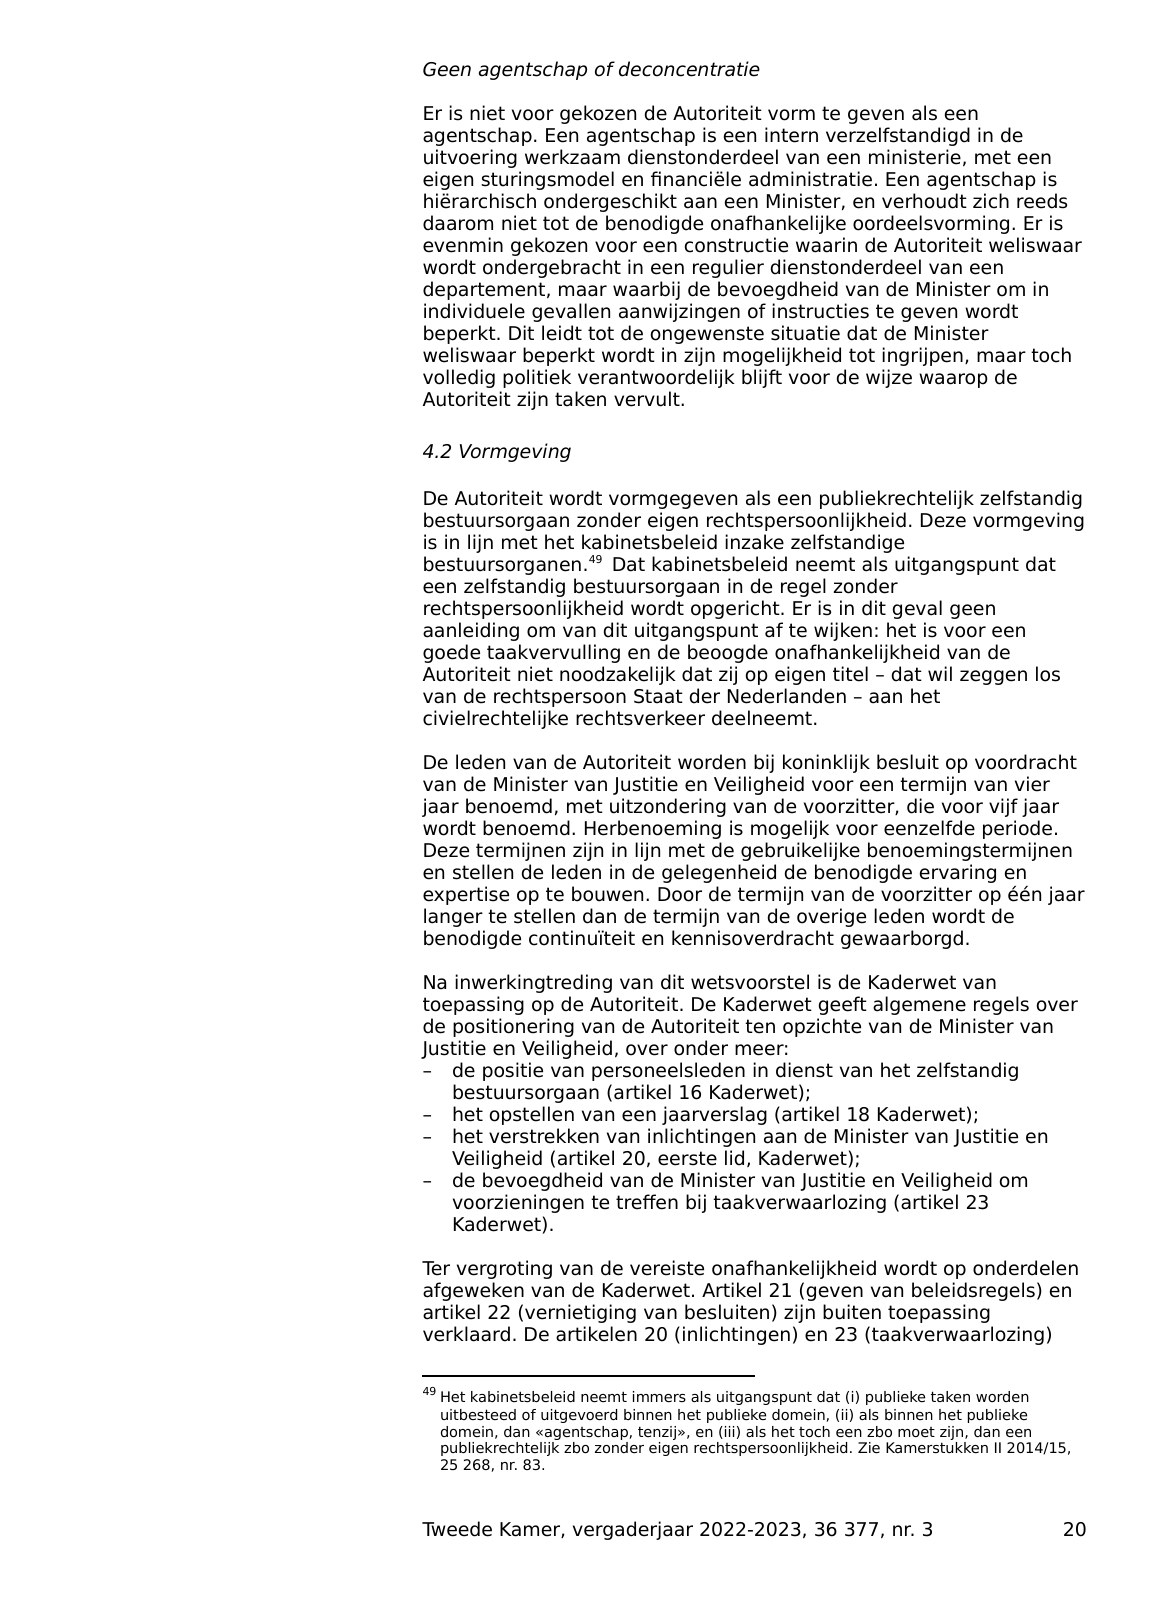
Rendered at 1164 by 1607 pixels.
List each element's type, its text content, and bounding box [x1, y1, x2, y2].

text – de positie van personeelsleden in dienst van het zelfstandig bestuursorgaan (artikel 16 Kaderwet); [422, 1060, 1087, 1104]
text De Autoriteit wordt vormgegeven als een publiekrechtelijk zelfstandig bestuursorgaan zonder eigen rechtspersoonlijkheid. Deze vormgeving is in lijn met het kabinetsbeleid inzake zelfstandige bestuursorganen. Dat kabinetsbeleid neemt als uitgangspunt dat een zelfstandig bestuursorgaan in de regel zonder rechtspersoonlijkheid wordt opgericht. Er is in dit geval geen aanleiding om van dit uitgangspunt af te wijken: het is voor een goede taakvervulling en de beoogde onafhankelijkheid van de Autoriteit niet noodzakelijk dat zij op eigen titel – dat wil zeggen los van de rechtspersoon Staat der Nederlanden – aan het civielrechtelijke rechtsverkeer deelneemt. [422, 488, 1087, 730]
text Na inwerkingtreding van dit wetsvoorstel is de Kaderwet van toepassing op de Autoriteit. De Kaderwet geeft algemene regels over de positionering van de Autoriteit ten opzichte van de Minister van Justitie en Veiligheid, over onder meer: [422, 972, 1087, 1060]
text Er is niet voor gekozen de Autoriteit vorm te geven als een agentschap. Een agentschap is een intern verzelfstandigd in de uitvoering werkzaam dienstonderdeel van een ministerie, met een eigen sturingsmodel en financiële administratie. Een agentschap is hiërarchisch ondergeschikt aan een Minister, en verhoudt zich reeds daarom niet tot de benodigde onafhankelijke oordeelsvorming. Er is evenmin gekozen voor een constructie waarin de Autoriteit weliswaar wordt ondergebracht in een regulier dienstonderdeel van een departement, maar waarbij de bevoegdheid van de Minister om in individuele gevallen aanwijzingen of instructies te geven wordt beperkt. Dit leidt tot de ongewenste situatie dat de Minister weliswaar beperkt wordt in zijn mogelijkheid tot ingrijpen, maar toch volledig politiek verantwoordelijk blijft voor de wijze waarop de Autoriteit zijn taken vervult. [422, 103, 1087, 411]
text – het verstrekken van inlichtingen aan de Minister van Justitie en Veiligheid (artikel 20, eerste lid, Kaderwet); [422, 1126, 1087, 1170]
subtitle Geen agentschap of deconcentratie [422, 59, 1087, 81]
text Het kabinetsbeleid neemt immers als uitgangspunt dat (i) publieke taken worden uitbesteed of uitgevoerd binnen het publieke domein, (ii) als binnen het publieke domein, dan «agentschap, tenzij», en (iii) als het toch een zbo moet zijn, dan een publiekrechtelijk zbo zonder eigen rechtspersoonlijkheid. Zie Kamerstukken II 2014/15, 25 268, nr. 83. [422, 1385, 1087, 1474]
subtitle 4.2 Vormgeving [422, 441, 1087, 463]
text – het opstellen van een jaarverslag (artikel 18 Kaderwet); [422, 1104, 1087, 1126]
text Ter vergroting van de vereiste onafhankelijkheid wordt op onderdelen afgeweken van de Kaderwet. Artikel 21 (geven van beleidsregels) en artikel 22 (vernietiging van besluiten) zijn buiten toepassing verklaard. De artikelen 20 (inlichtingen) en 23 (taakverwaarlozing) [422, 1258, 1087, 1346]
text – de bevoegdheid van de Minister van Justitie en Veiligheid om voorzieningen te treffen bij taakverwaarlozing (artikel 23 Kaderwet). [422, 1170, 1087, 1236]
text De leden van de Autoriteit worden bij koninklijk besluit op voordracht van de Minister van Justitie en Veiligheid voor een termijn van vier jaar benoemd, met uitzondering van de voorzitter, die voor vijf jaar wordt benoemd. Herbenoeming is mogelijk voor eenzelfde periode. Deze termijnen zijn in lijn met de gebruikelijke benoemingstermijnen en stellen de leden in de gelegenheid de benodigde ervaring en expertise op te bouwen. Door de termijn van de voorzitter op één jaar langer te stellen dan de termijn van de overige leden wordt de benodigde continuïteit en kennisoverdracht gewaarborgd. [422, 752, 1087, 950]
